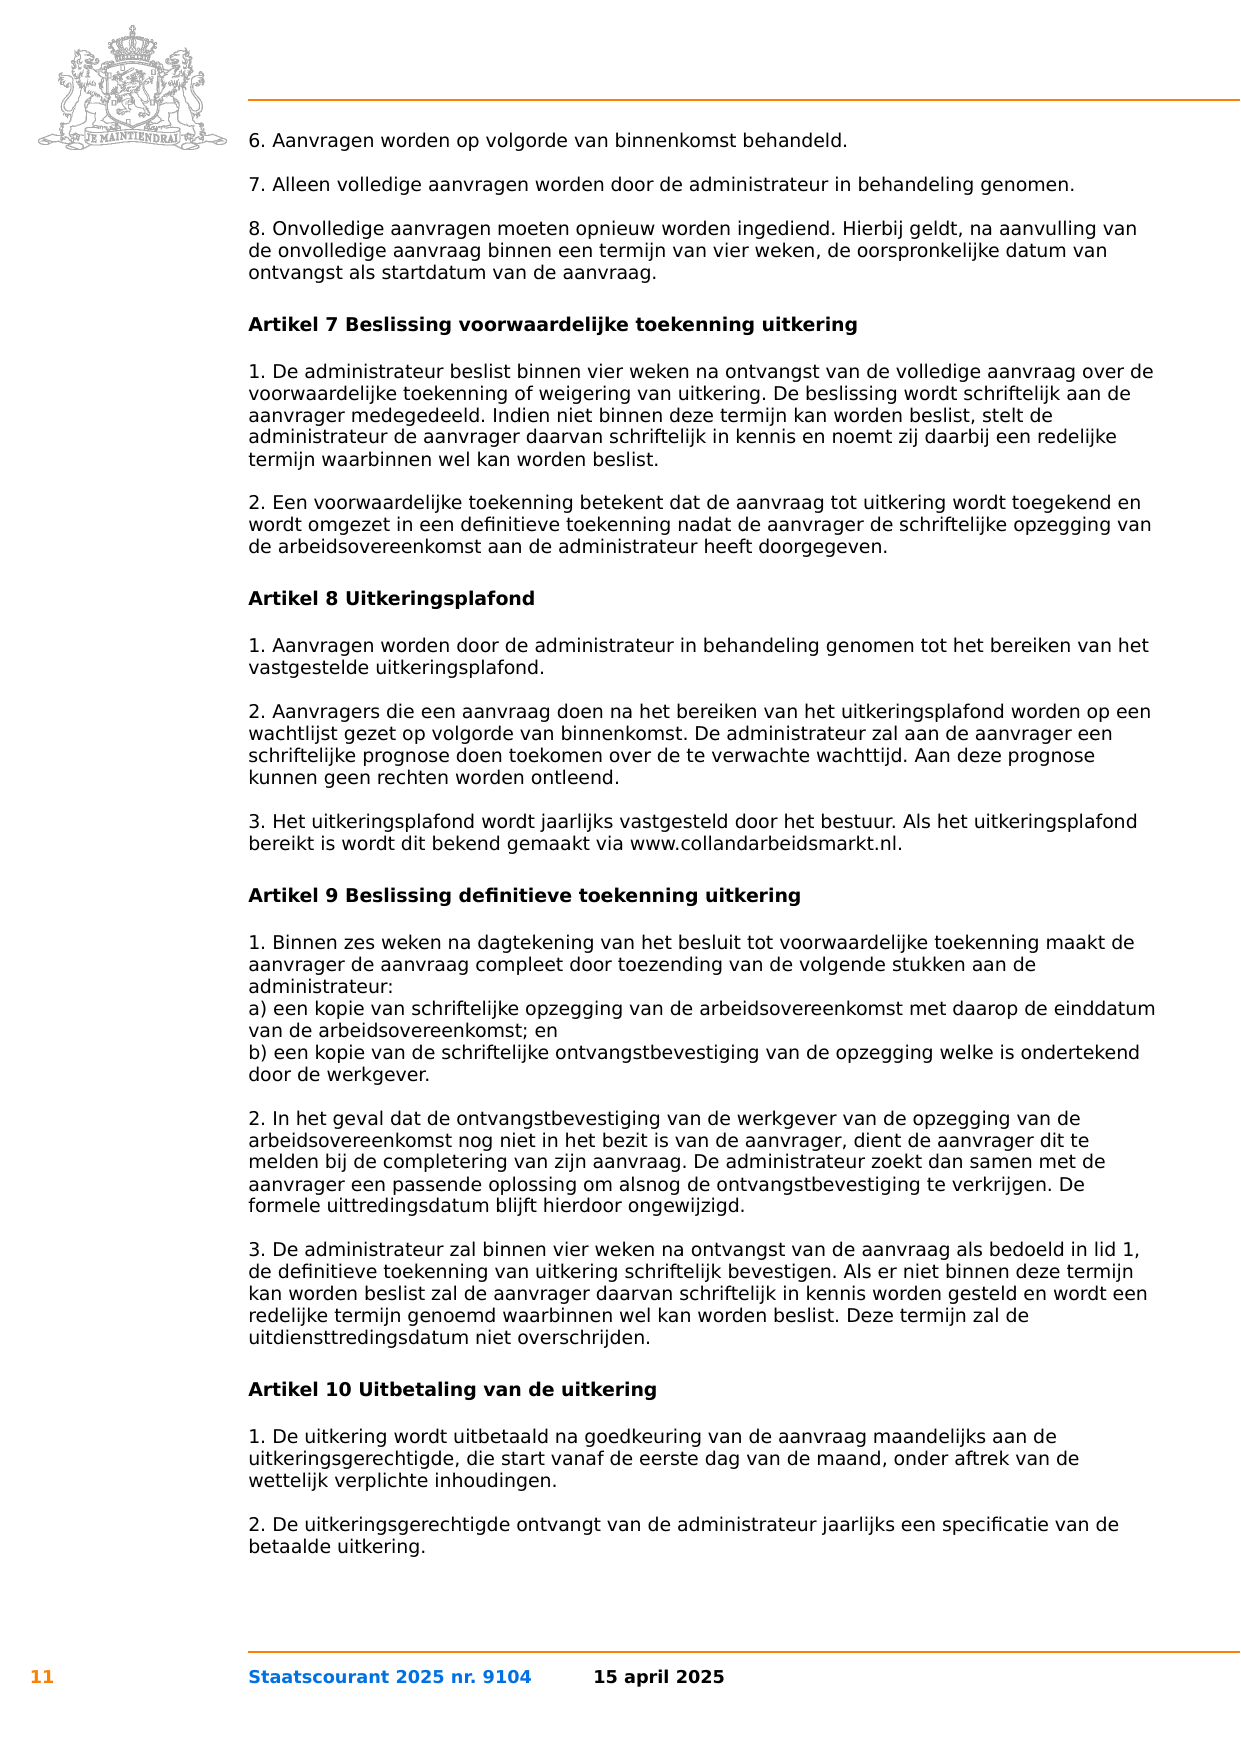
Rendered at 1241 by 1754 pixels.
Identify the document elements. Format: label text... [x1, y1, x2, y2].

text 1. Aanvragen worden door de administrateur in behandeling genomen tot het bereiken van het vastgestelde uitkeringsplafond. [248, 635, 1163, 679]
subtitle Artikel 7 Beslissing voorwaardelijke toekenning uitkering [248, 313, 1163, 336]
subtitle Artikel 8 Uitkeringsplafond [248, 588, 1163, 610]
text 2. Aanvragers die een aanvraag doen na het bereiken van het uitkeringsplafond worden op een wachtlijst gezet op volgorde van binnenkomst. De administrateur zal aan de aanvrager een schriftelijke prognose doen toekomen over de te verwachte wachttijd. Aan deze prognose kunnen geen rechten worden ontleend. [248, 701, 1163, 789]
text 2. Een voorwaardelijke toekenning betekent dat de aanvraag tot uitkering wordt toegekend en wordt omgezet in een definitieve toekenning nadat de aanvrager de schriftelijke opzegging van de arbeidsovereenkomst aan de administrateur heeft doorgegeven. [248, 492, 1163, 558]
text 2. In het geval dat de ontvangstbevestiging van de werkgever van de opzegging van de arbeidsovereenkomst nog niet in het bezit is van de aanvrager, dient de aanvrager dit te melden bij de completering van zijn aanvraag. De administrateur zoekt dan samen met de aanvrager een passende oplossing om alsnog de ontvangstbevestiging te verkrijgen. De formele uittredingsdatum blijft hierdoor ongewijzigd. [248, 1107, 1163, 1217]
text a) een kopie van schriftelijke opzegging van de arbeidsovereenkomst met daarop de einddatum van de arbeidsovereenkomst; en [248, 998, 1163, 1042]
text b) een kopie van de schriftelijke ontvangstbevestiging van de opzegging welke is ondertekend door de werkgever. [248, 1042, 1163, 1086]
subtitle Artikel 9 Beslissing definitieve toekenning uitkering [248, 885, 1163, 907]
text 3. Het uitkeringsplafond wordt jaarlijks vastgesteld door het bestuur. Als het uitkeringsplafond bereikt is wordt dit bekend gemaakt via www.collandarbeidsmarkt.nl. [248, 811, 1163, 855]
text 8. Onvolledige aanvragen moeten opnieuw worden ingediend. Hierbij geldt, na aanvulling van de onvolledige aanvraag binnen een termijn van vier weken, de oorspronkelijke datum van ontvangst als startdatum van de aanvraag. [248, 218, 1163, 283]
text 7. Alleen volledige aanvragen worden door de administrateur in behandeling genomen. [248, 174, 1163, 196]
text 3. De administrateur zal binnen vier weken na ontvangst van de aanvraag als bedoeld in lid 1, de definitieve toekenning van uitkering schriftelijk bevestigen. Als er niet binnen deze termijn kan worden beslist zal de aanvrager daarvan schriftelijk in kennis worden gesteld en wordt een redelijke termijn genoemd waarbinnen wel kan worden beslist. Deze termijn zal de uitdiensttredingsdatum niet overschrijden. [248, 1239, 1163, 1349]
text 1. Binnen zes weken na dagtekening van het besluit tot voorwaardelijke toekenning maakt de aanvrager de aanvraag compleet door toezending van de volgende stukken aan de administrateur: [248, 932, 1163, 998]
text 1. De administrateur beslist binnen vier weken na ontvangst van de volledige aanvraag over de voorwaardelijke toekenning of weigering van uitkering. De beslissing wordt schriftelijk aan de aanvrager medegedeeld. Indien niet binnen deze termijn kan worden beslist, stelt de administrateur de aanvrager daarvan schriftelijk in kennis en noemt zij daarbij een redelijke termijn waarbinnen wel kan worden beslist. [248, 361, 1163, 470]
text 6. Aanvragen worden op volgorde van binnenkomst behandeld. [248, 130, 1163, 152]
subtitle Artikel 10 Uitbetaling van de uitkering [248, 1379, 1163, 1401]
picture [38, 25, 227, 150]
text 1. De uitkering wordt uitbetaald na goedkeuring van de aanvraag maandelijks aan de uitkeringsgerechtigde, die start vanaf de eerste dag van de maand, onder aftrek van de wettelijk verplichte inhoudingen. [248, 1426, 1163, 1492]
text 2. De uitkeringsgerechtigde ontvangt van de administrateur jaarlijks een specificatie van de betaalde uitkering. [248, 1514, 1163, 1558]
